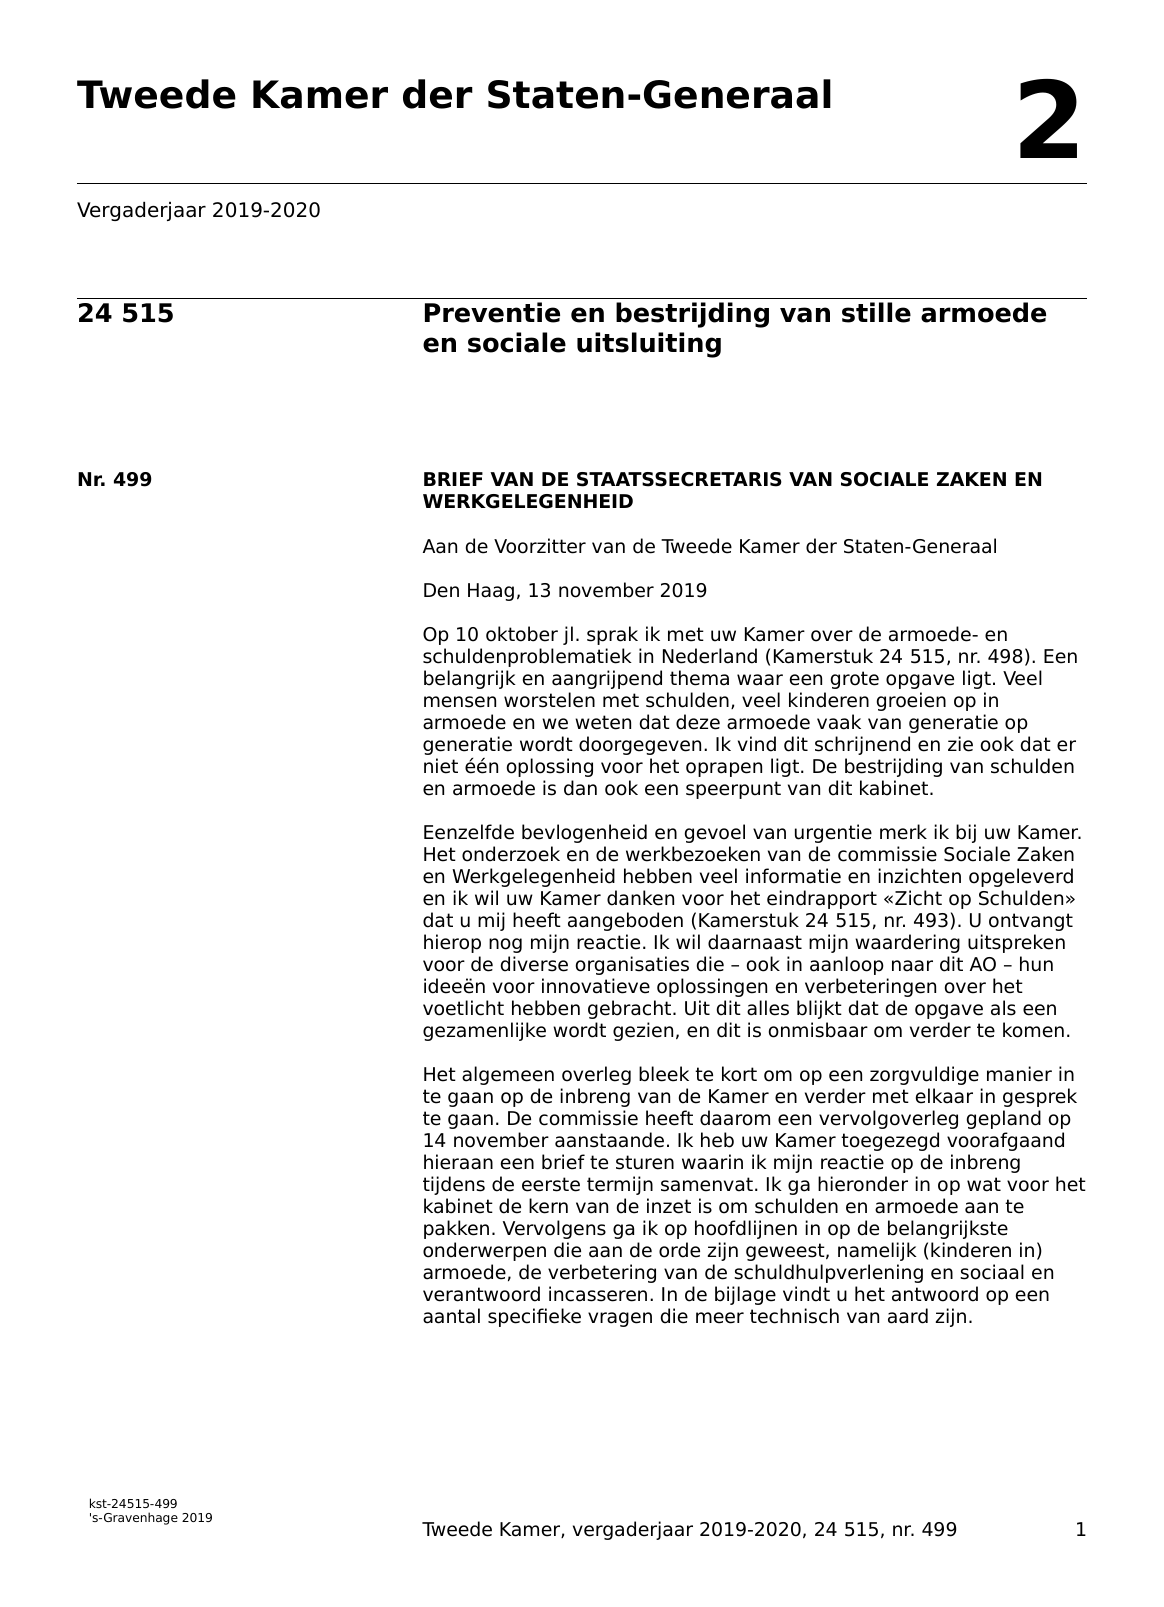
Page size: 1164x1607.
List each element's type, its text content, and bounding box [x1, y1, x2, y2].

text Eenzelfde bevlogenheid en gevoel van urgentie merk ik bij uw Kamer. Het onderzoek en de werkbezoeken van de commissie Sociale Zaken en Werkgelegenheid hebben veel informatie en inzichten opgeleverd en ik wil uw Kamer danken voor het eindrapport «Zicht op Schulden» dat u mij heeft aangeboden (Kamerstuk 24 515, nr. 493). U ontvangt hierop nog mijn reactie. Ik wil daarnaast mijn waardering uitspreken voor de diverse organisaties die – ook in aanloop naar dit AO – hun ideeën voor innovatieve oplossingen en verbeteringen over het voetlicht hebben gebracht. Uit dit alles blijkt dat de opgave als een gezamenlijke wordt gezien, en dit is onmisbaar om verder te komen. [422, 822, 1087, 1042]
table_cell Vergaderjaar 2019-2020 [77, 184, 1087, 298]
subtitle Nr. 499 BRIEF VAN DE STAATSSECRETARIS VAN SOCIALE ZAKEN EN WERKGELEGENHEID [77, 469, 1087, 513]
table_header 2 [886, 59, 1087, 183]
text Op 10 oktober jl. sprak ik met uw Kamer over de armoede- en schuldenproblematiek in Nederland (Kamerstuk 24 515, nr. 498). Een belangrijk en aangrijpend thema waar een grote opgave ligt. Veel mensen worstelen met schulden, veel kinderen groeien op in armoede en we weten dat deze armoede vaak van generatie op generatie wordt doorgegeven. Ik vind dit schrijnend en zie ook dat er niet één oplossing voor het oprapen ligt. De bestrijding van schulden en armoede is dan ook een speerpunt van dit kabinet. [422, 624, 1087, 800]
table_header Tweede Kamer der Staten-Generaal [77, 59, 886, 183]
text kst-24515-499 [88, 1497, 323, 1511]
text Den Haag, 13 november 2019 [422, 580, 1087, 602]
text 's-Gravenhage 2019 [88, 1511, 323, 1525]
text Het algemeen overleg bleek te kort om op een zorgvuldige manier in te gaan op de inbreng van de Kamer en verder met elkaar in gesprek te gaan. De commissie heeft daarom een vervolgoverleg gepland op 14 november aanstaande. Ik heb uw Kamer toegezegd voorafgaand hieraan een brief te sturen waarin ik mijn reactie op de inbreng tijdens de eerste termijn samenvat. Ik ga hieronder in op wat voor het kabinet de kern van de inzet is om schulden en armoede aan te pakken. Vervolgens ga ik op hoofdlijnen in op de belangrijkste onderwerpen die aan de orde zijn geweest, namelijk (kinderen in) armoede, de verbetering van de schuldhulpverlening en sociaal en verantwoord incasseren. In de bijlage vindt u het antwoord op een aantal specifieke vragen die meer technisch van aard zijn. [422, 1064, 1087, 1328]
subtitle 24 515 Preventie en bestrijding van stille armoede en sociale uitsluiting [77, 299, 1087, 358]
text Aan de Voorzitter van de Tweede Kamer der Staten-Generaal [422, 536, 1087, 557]
